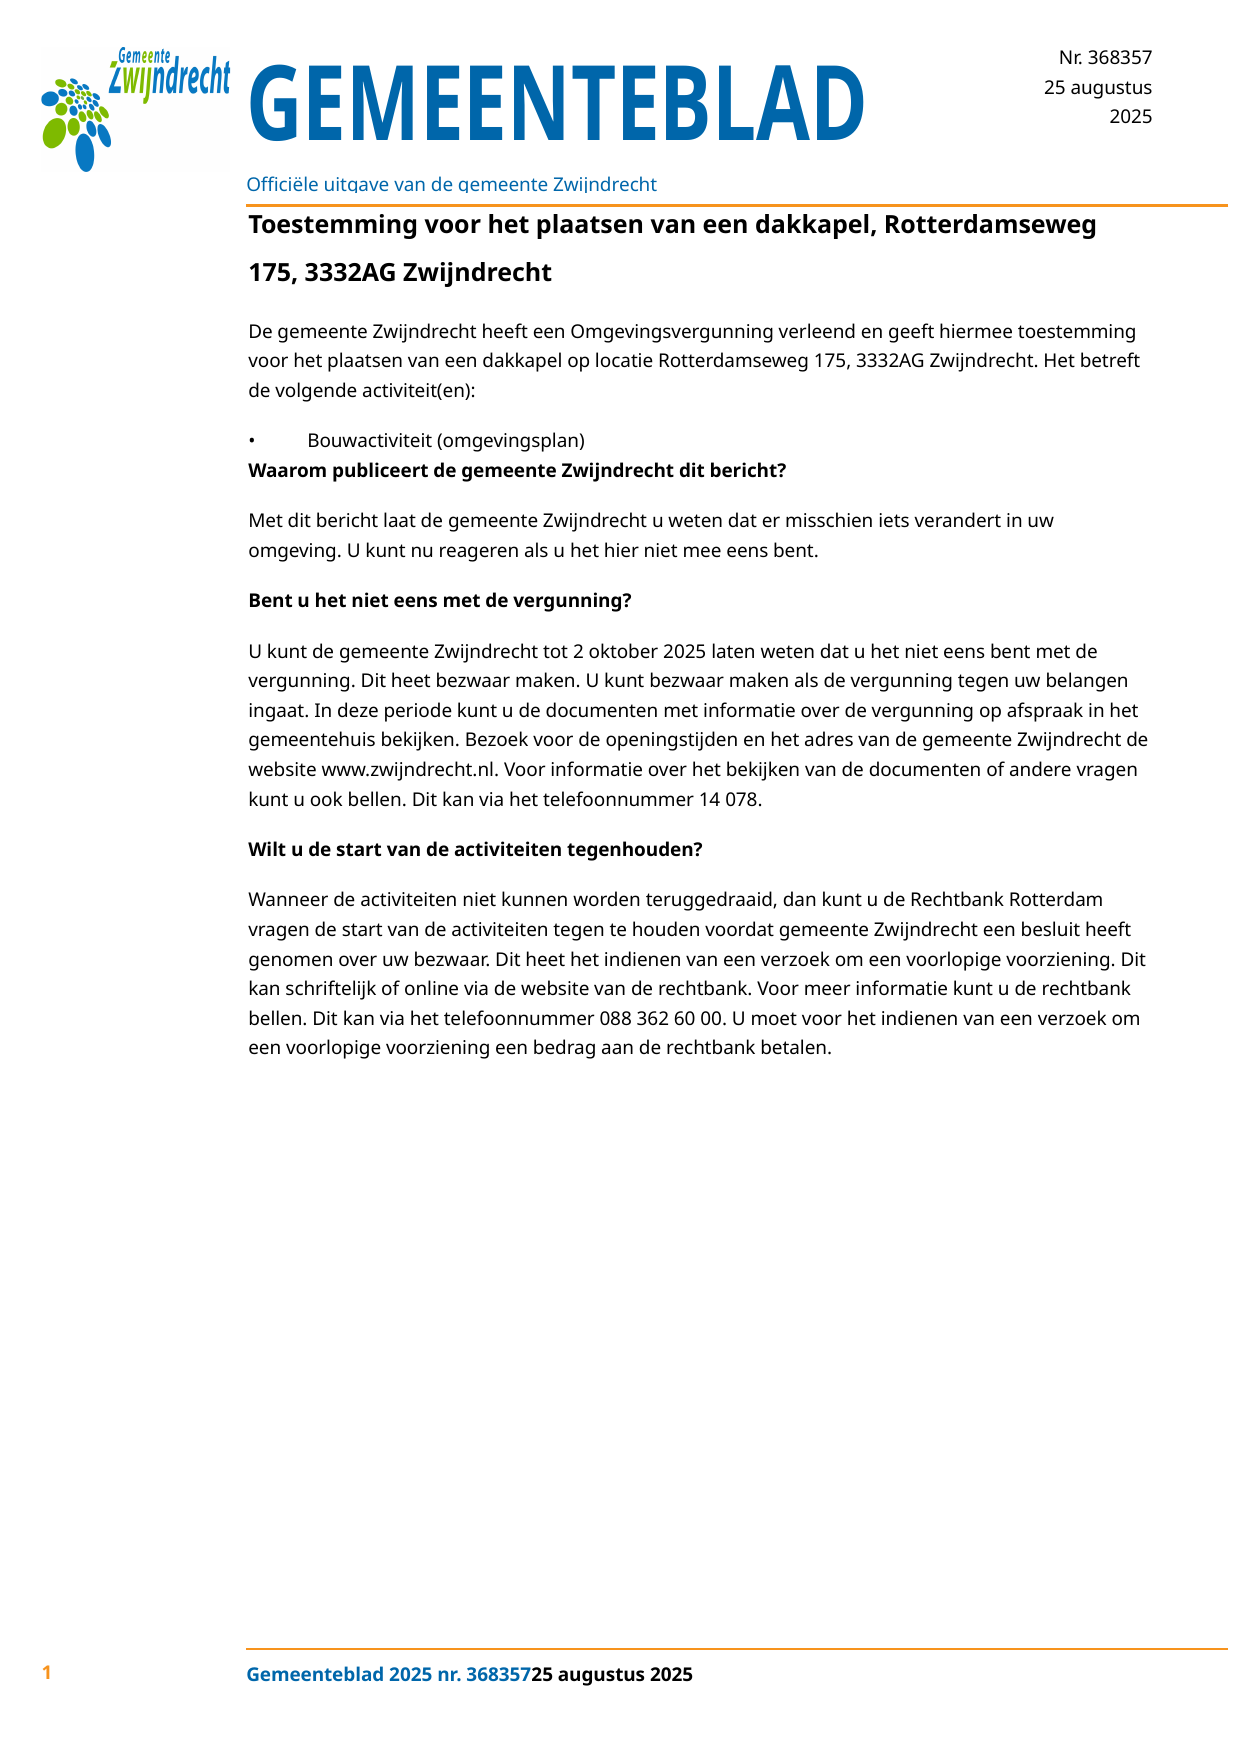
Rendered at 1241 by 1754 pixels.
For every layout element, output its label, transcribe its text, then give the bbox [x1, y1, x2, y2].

text Wanneer de activiteiten niet kunnen worden teruggedraaid, dan kunt u de Rechtbank Rotterdam vragen de start van de activiteiten tegen te houden voordat gemeente Zwijndrecht een besluit heeft genomen over uw bezwaar. Dit heet het indienen van een verzoek om een voorlopige voorziening. Dit kan schriftelijk of online via de website van de rechtbank. Voor meer informatie kunt u de rechtbank bellen. Dit kan via het telefoonnummer 088 362 60 00. U moet voor het indienen van een verzoek om een voorlopige voorziening een bedrag aan de rechtbank betalen. [248, 887, 1152, 1060]
list Bouwactiviteit (omgevingsplan) [248, 427, 1152, 453]
text Toestemming voor het plaatsen van een dakkapel, Rotterdamseweg 175, 3332AG Zwijndrecht [248, 207, 1152, 288]
text Bent u het niet eens met de vergunning? [248, 587, 1152, 613]
text Waarom publiceert de gemeente Zwijndrecht dit bericht? [248, 457, 1152, 483]
picture [41, 47, 231, 172]
text De gemeente Zwijndrecht heeft een Omgevingsvergunning verleend en geeft hiermee toestemming voor het plaatsen van een dakkapel op locatie Rotterdamseweg 175, 3332AG Zwijndrecht. Het betreft de volgende activiteit(en): [248, 318, 1152, 403]
text Met dit bericht laat de gemeente Zwijndrecht u weten dat er misschien iets verandert in uw omgeving. U kunt nu reageren als u het hier niet mee eens bent. [248, 507, 1152, 563]
text Wilt u de start van de activiteiten tegenhouden? [248, 836, 1152, 862]
text U kunt de gemeente Zwijndrecht tot 2 oktober 2025 laten weten dat u het niet eens bent met de vergunning. Dit heet bezwaar maken. U kunt bezwaar maken als de vergunning tegen uw belangen ingaat. In deze periode kunt u de documenten met informatie over de vergunning op afspraak in het gemeentehuis bekijken. Bezoek voor de openingstijden en het adres van de gemeente Zwijndrecht de website www.zwijndrecht.nl. Voor informatie over het bekijken van de documenten of andere vragen kunt u ook bellen. Dit kan via het telefoonnummer 14 078. [248, 638, 1152, 812]
